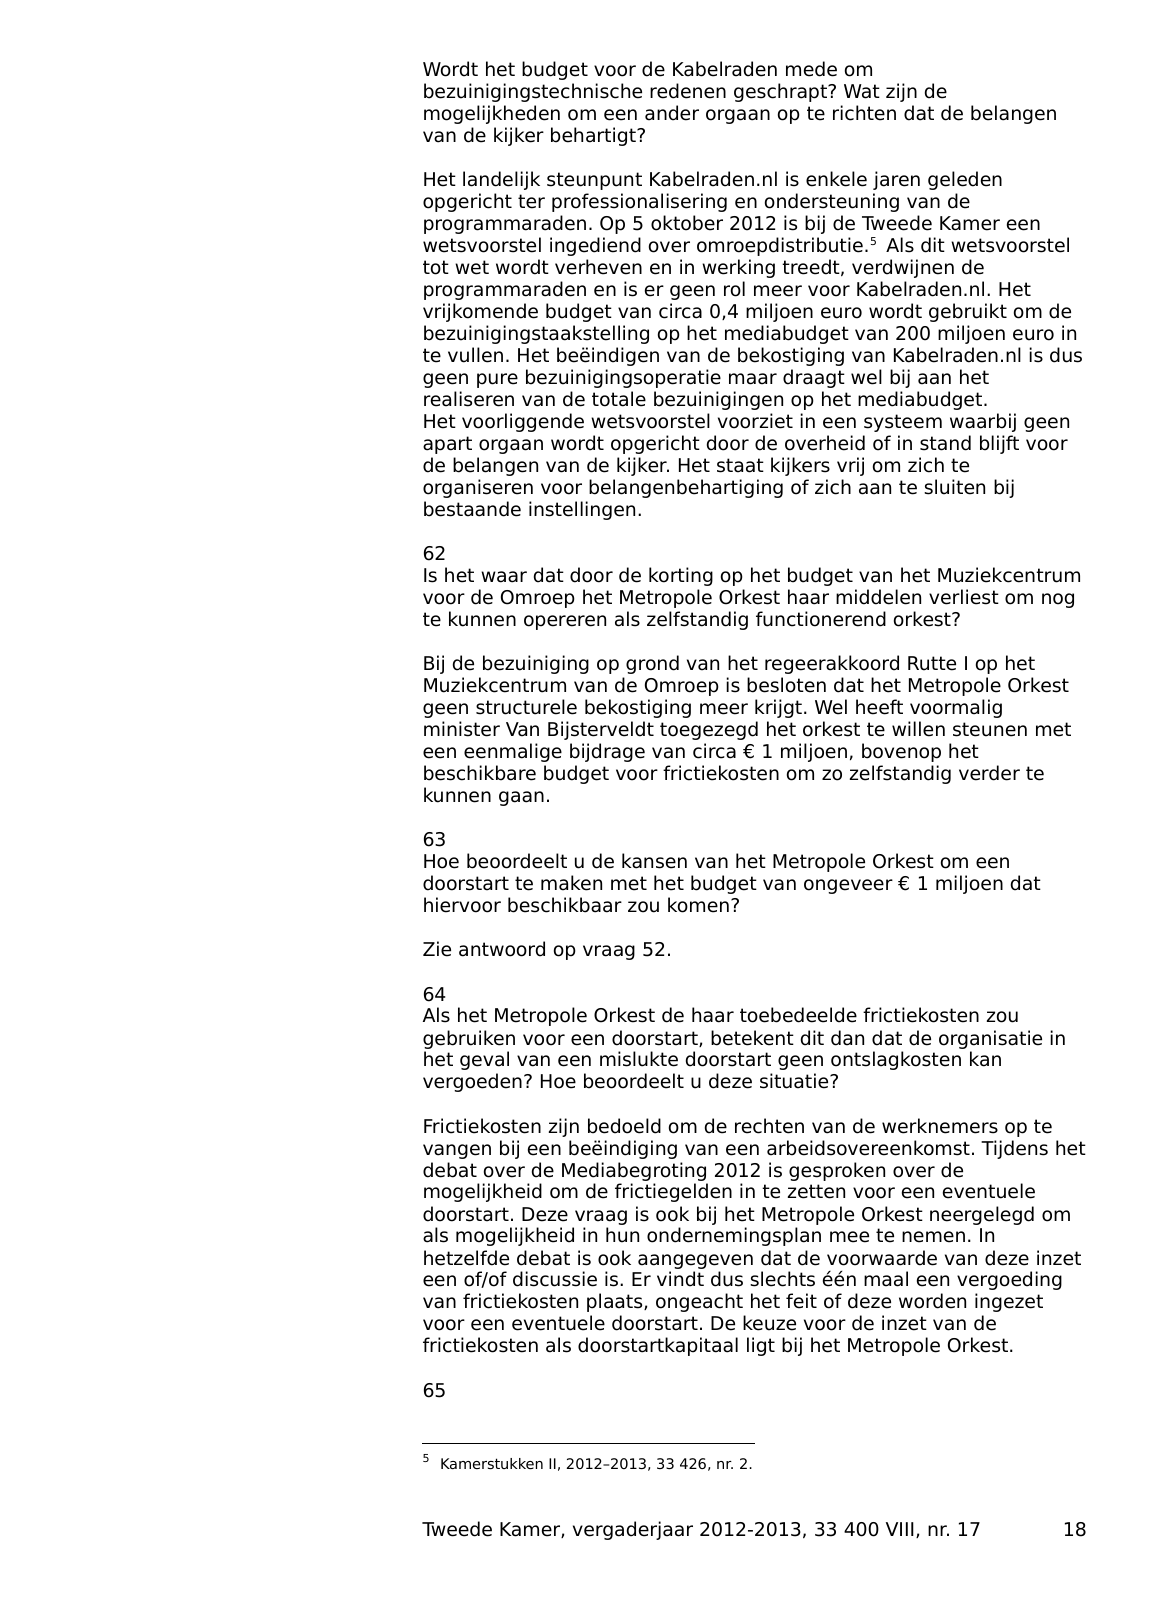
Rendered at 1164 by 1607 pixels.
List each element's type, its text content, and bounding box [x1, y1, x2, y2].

text Bij de bezuiniging op grond van het regeerakkoord Rutte I op het Muziekcentrum van de Omroep is besloten dat het Metropole Orkest geen structurele bekostiging meer krijgt. Wel heeft voormalig minister Van Bijsterveldt toegezegd het orkest te willen steunen met een eenmalige bijdrage van circa € 1 miljoen, bovenop het beschikbare budget voor frictiekosten om zo zelfstandig verder te kunnen gaan. [422, 653, 1087, 807]
text Kamerstukken II, 2012–2013, 33 426, nr. 2. [422, 1452, 1087, 1474]
text Wordt het budget voor de Kabelraden mede om bezuinigingstechnische redenen geschrapt? Wat zijn de mogelijkheden om een ander orgaan op te richten dat de belangen van de kijker behartigt? [422, 59, 1087, 147]
text Zie antwoord op vraag 52. [422, 939, 1087, 961]
text Het voorliggende wetsvoorstel voorziet in een systeem waarbij geen apart orgaan wordt opgericht door de overheid of in stand blijft voor de belangen van de kijker. Het staat kijkers vrij om zich te organiseren voor belangenbehartiging of zich aan te sluiten bij bestaande instellingen. [422, 411, 1087, 521]
text Frictiekosten zijn bedoeld om de rechten van de werknemers op te vangen bij een beëindiging van een arbeidsovereenkomst. Tijdens het debat over de Mediabegroting 2012 is gesproken over de mogelijkheid om de frictiegelden in te zetten voor een eventuele doorstart. Deze vraag is ook bij het Metropole Orkest neergelegd om als mogelijkheid in hun ondernemingsplan mee te nemen. In hetzelfde debat is ook aangegeven dat de voorwaarde van deze inzet een of/of discussie is. Er vindt dus slechts één maal een vergoeding van frictiekosten plaats, ongeacht het feit of deze worden ingezet voor een eventuele doorstart. De keuze voor de inzet van de frictiekosten als doorstartkapitaal ligt bij het Metropole Orkest. [422, 1116, 1087, 1357]
text 65 [422, 1379, 1087, 1401]
text Is het waar dat door de korting op het budget van het Muziekcentrum voor de Omroep het Metropole Orkest haar middelen verliest om nog te kunnen opereren als zelfstandig functionerend orkest? [422, 565, 1087, 631]
text 62 [422, 543, 1087, 565]
text 63 [422, 829, 1087, 851]
text 64 [422, 983, 1087, 1005]
text Hoe beoordeelt u de kansen van het Metropole Orkest om een doorstart te maken met het budget van ongeveer € 1 miljoen dat hiervoor beschikbaar zou komen? [422, 851, 1087, 917]
text Als het Metropole Orkest de haar toebedeelde frictiekosten zou gebruiken voor een doorstart, betekent dit dan dat de organisatie in het geval van een mislukte doorstart geen ontslagkosten kan vergoeden? Hoe beoordeelt u deze situatie? [422, 1005, 1087, 1093]
text Het landelijk steunpunt Kabelraden.nl is enkele jaren geleden opgericht ter professionalisering en ondersteuning van de programmaraden. Op 5 oktober 2012 is bij de Tweede Kamer een wetsvoorstel ingediend over omroepdistributie. Als dit wetsvoorstel tot wet wordt verheven en in werking treedt, verdwijnen de programmaraden en is er geen rol meer voor Kabelraden.nl. Het vrijkomende budget van circa 0,4 miljoen euro wordt gebruikt om de bezuinigingstaakstelling op het mediabudget van 200 miljoen euro in te vullen. Het beëindigen van de bekostiging van Kabelraden.nl is dus geen pure bezuinigingsoperatie maar draagt wel bij aan het realiseren van de totale bezuinigingen op het mediabudget. [422, 169, 1087, 411]
